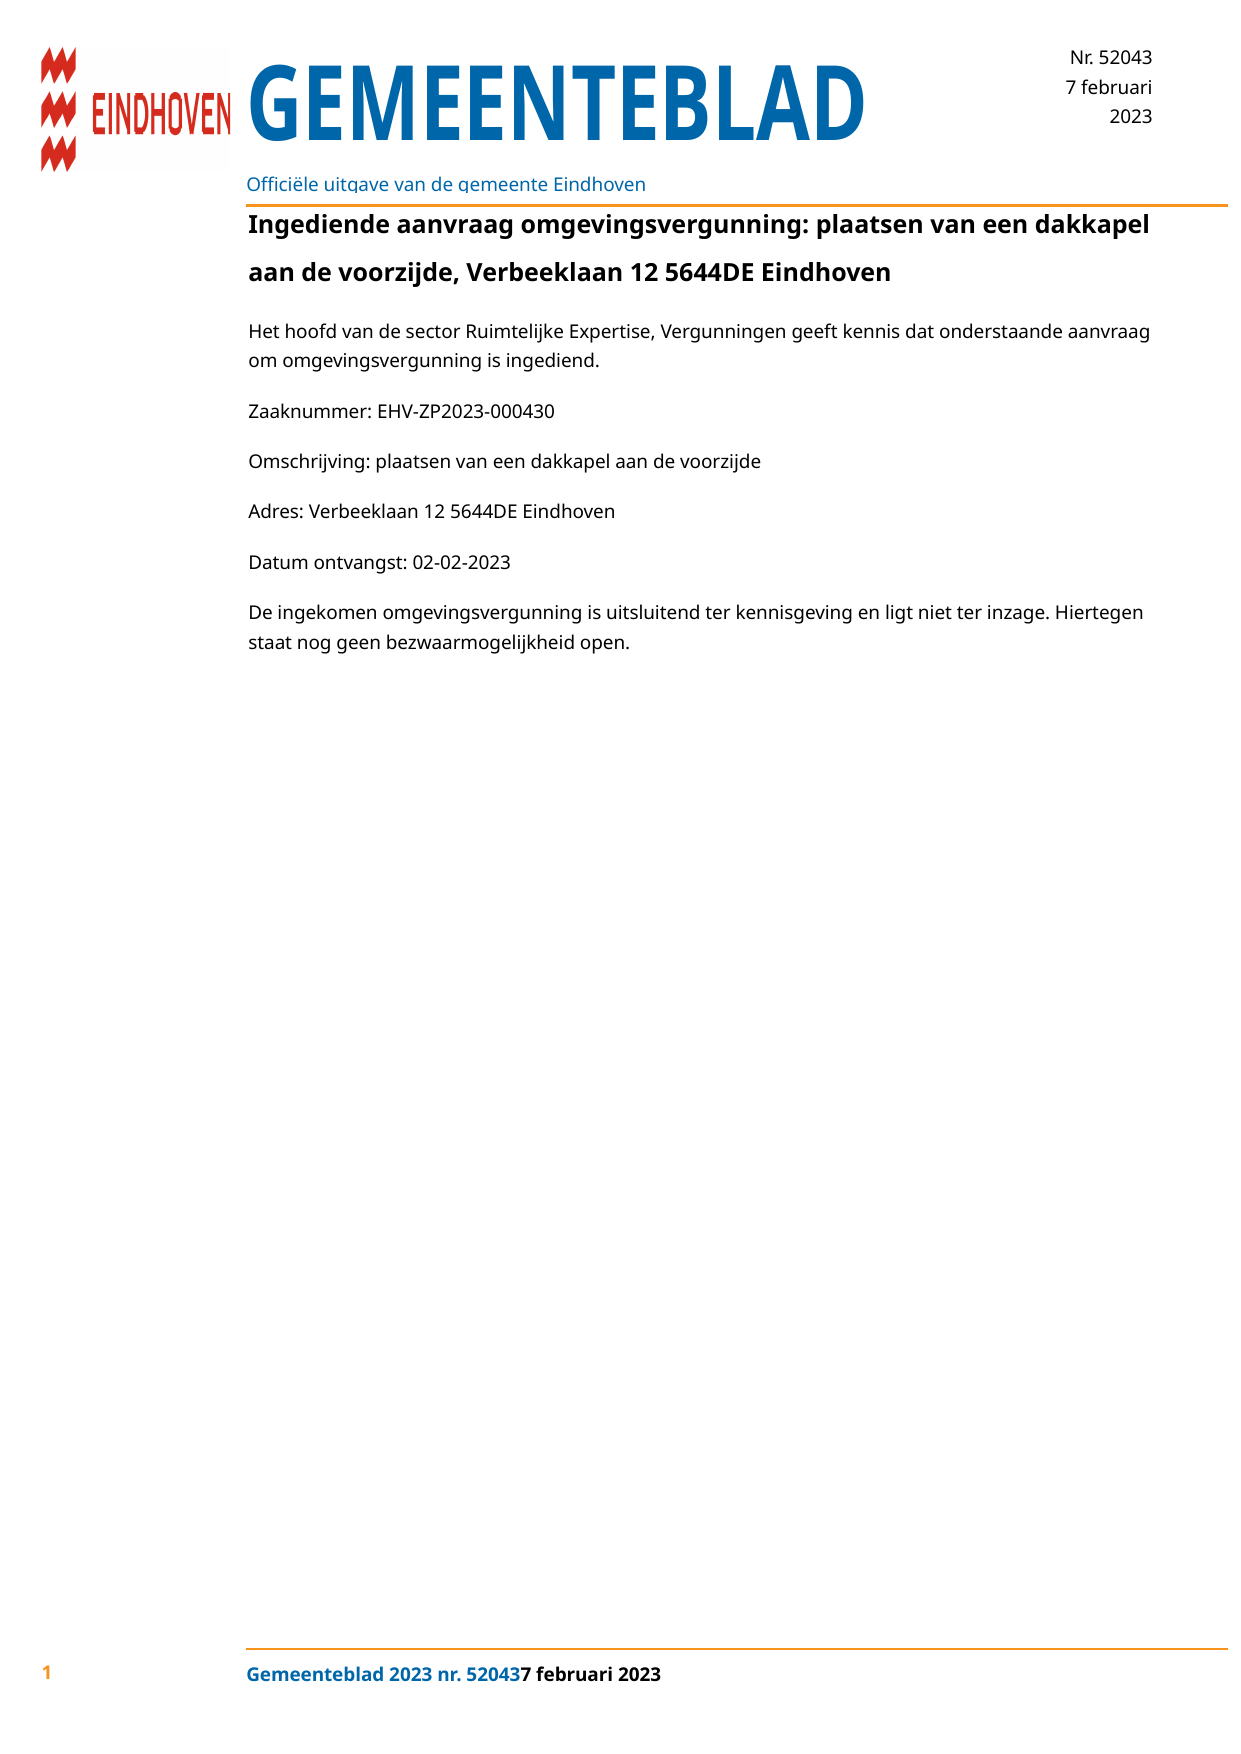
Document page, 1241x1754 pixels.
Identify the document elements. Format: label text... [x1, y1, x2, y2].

text Omschrijving: plaatsen van een dakkapel aan de voorzijde [248, 448, 1152, 474]
text De ingekomen omgevingsvergunning is uitsluitend ter kennisgeving en ligt niet ter inzage. Hiertegen staat nog geen bezwaarmogelijkheid open. [248, 599, 1152, 655]
text Datum ontvangst: 02-02-2023 [248, 549, 1152, 575]
text Zaaknummer: EHV-ZP2023-000430 [248, 398, 1152, 424]
text Adres: Verbeeklaan 12 5644DE Eindhoven [248, 499, 1152, 524]
text Het hoofd van de sector Ruimtelijke Expertise, Vergunningen geeft kennis dat onderstaande aanvraag om omgevingsvergunning is ingediend. [248, 318, 1152, 373]
picture [41, 47, 231, 172]
text Ingediende aanvraag omgevingsvergunning: plaatsen van een dakkapel aan de voorzijde, Verbeeklaan 12 5644DE Eindhoven [248, 207, 1152, 288]
